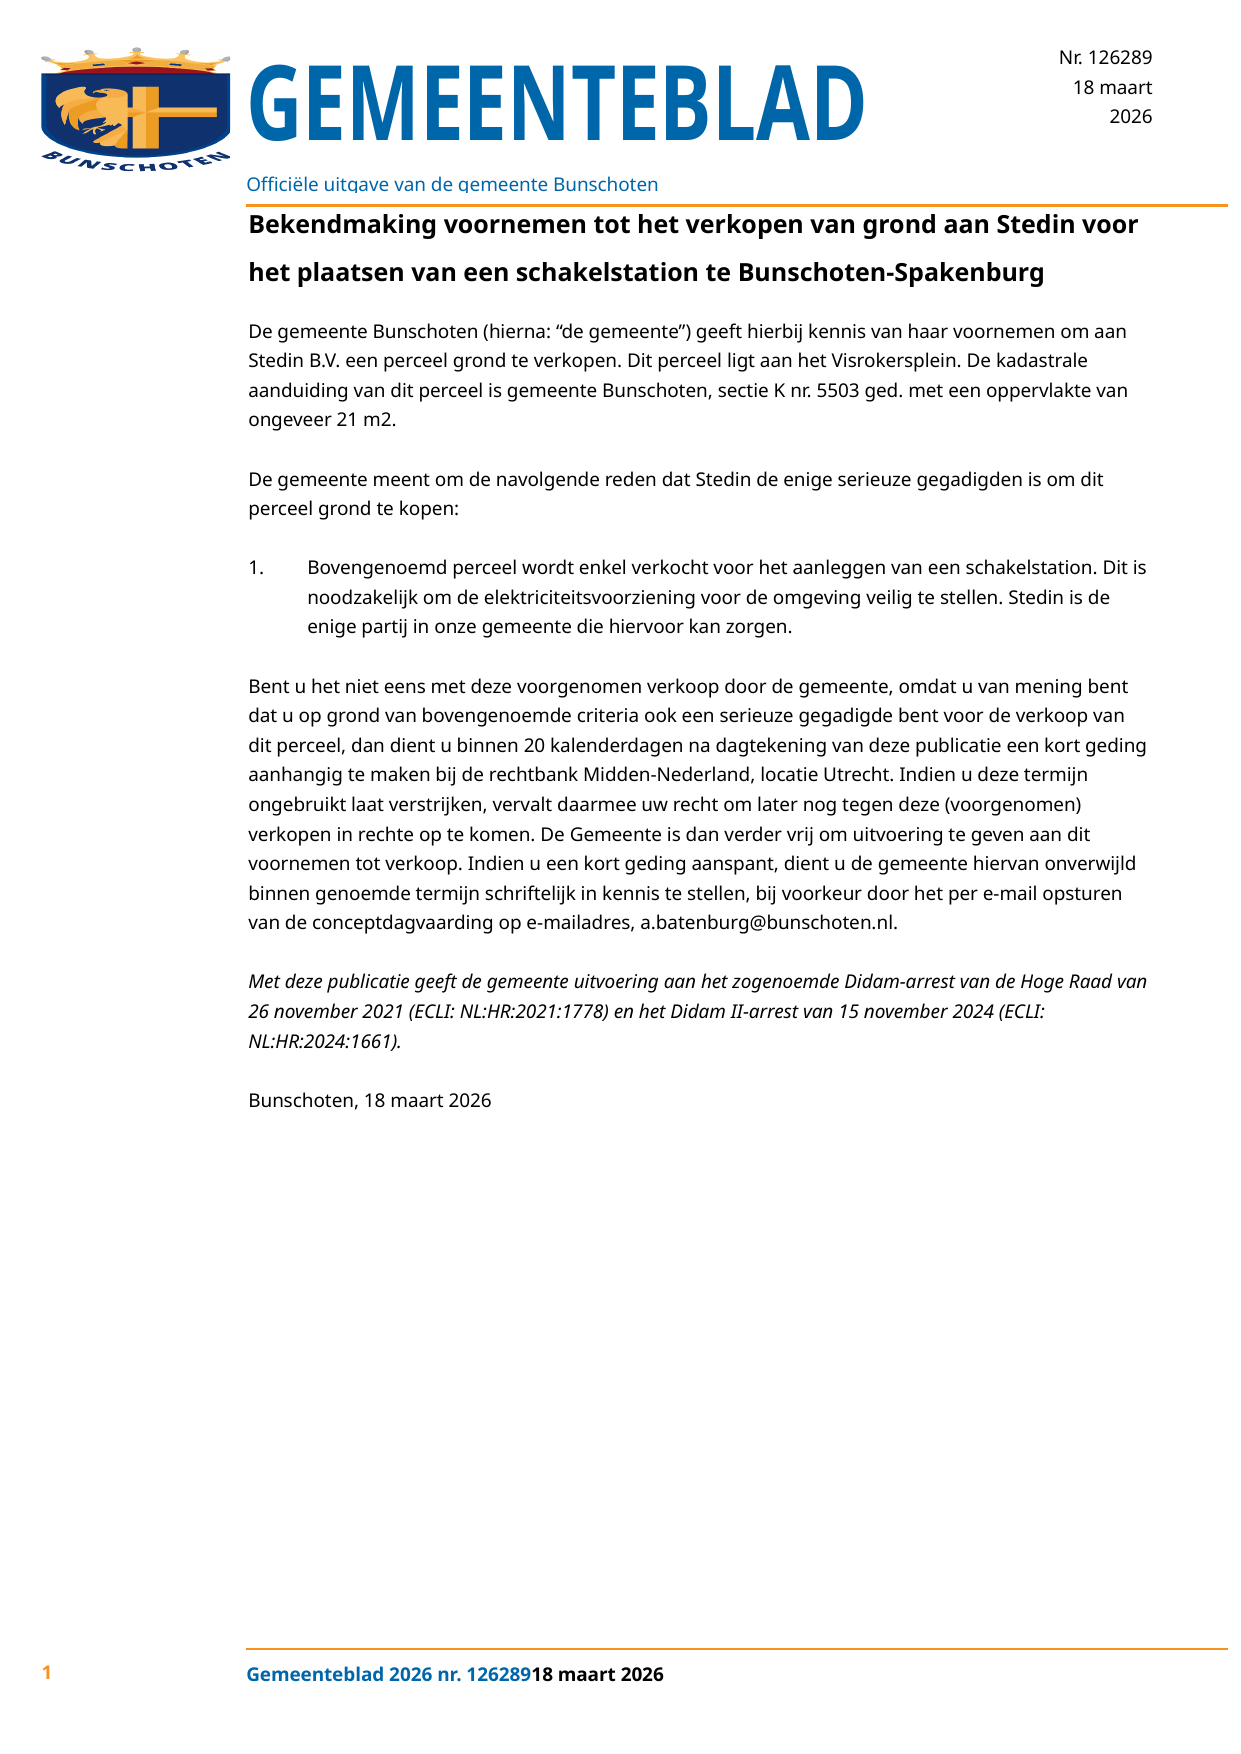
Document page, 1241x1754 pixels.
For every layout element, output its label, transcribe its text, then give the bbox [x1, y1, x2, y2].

text Bunschoten, 18 maart 2026 [248, 1087, 1152, 1113]
text Met deze publicatie geeft de gemeente uitvoering aan het zogenoemde Didam-arrest van de Hoge Raad van 26 november 2021 (ECLI: NL:HR:2021:1778) en het Didam II-arrest van 15 november 2024 (ECLI: NL:HR:2024:1661). [248, 969, 1152, 1054]
picture [41, 47, 231, 172]
text Bent u het niet eens met deze voorgenomen verkoop door de gemeente, omdat u van mening bent dat u op grond van bovengenoemde criteria ook een serieuze gegadigde bent voor de verkoop van dit perceel, dan dient u binnen 20 kalenderdagen na dagtekening van deze publicatie een kort geding aanhangig te maken bij de rechtbank Midden-Nederland, locatie Utrecht. Indien u deze termijn ongebruikt laat verstrijken, vervalt daarmee uw recht om later nog tegen deze (voorgenomen) verkopen in rechte op te komen. De Gemeente is dan verder vrij om uitvoering te geven aan dit voornemen tot verkoop. Indien u een kort geding aanspant, dient u de gemeente hiervan onverwijld binnen genoemde termijn schriftelijk in kennis te stellen, bij voorkeur door het per e-mail opsturen van de conceptdagvaarding op e-mailadres, a.batenburg@bunschoten.nl. [248, 673, 1152, 935]
text De gemeente Bunschoten (hierna: “de gemeente”) geeft hierbij kennis van haar voornemen om aan Stedin B.V. een perceel grond te verkopen. Dit perceel ligt aan het Visrokersplein. De kadastrale aanduiding van dit perceel is gemeente Bunschoten, sectie K nr. 5503 ged. met een oppervlakte van ongeveer 21 m2. [248, 318, 1152, 432]
text De gemeente meent om de navolgende reden dat Stedin de enige serieuze gegadigden is om dit perceel grond te kopen: [248, 466, 1152, 521]
list Bovengenoemd perceel wordt enkel verkocht voor het aanleggen van een schakelstation. Dit is noodzakelijk om de elektriciteitsvoorziening voor de omgeving veilig te stellen. Stedin is de enige partij in onze gemeente die hiervoor kan zorgen. [248, 554, 1152, 639]
text Bekendmaking voornemen tot het verkopen van grond aan Stedin voor het plaatsen van een schakelstation te Bunschoten-Spakenburg [248, 207, 1152, 288]
